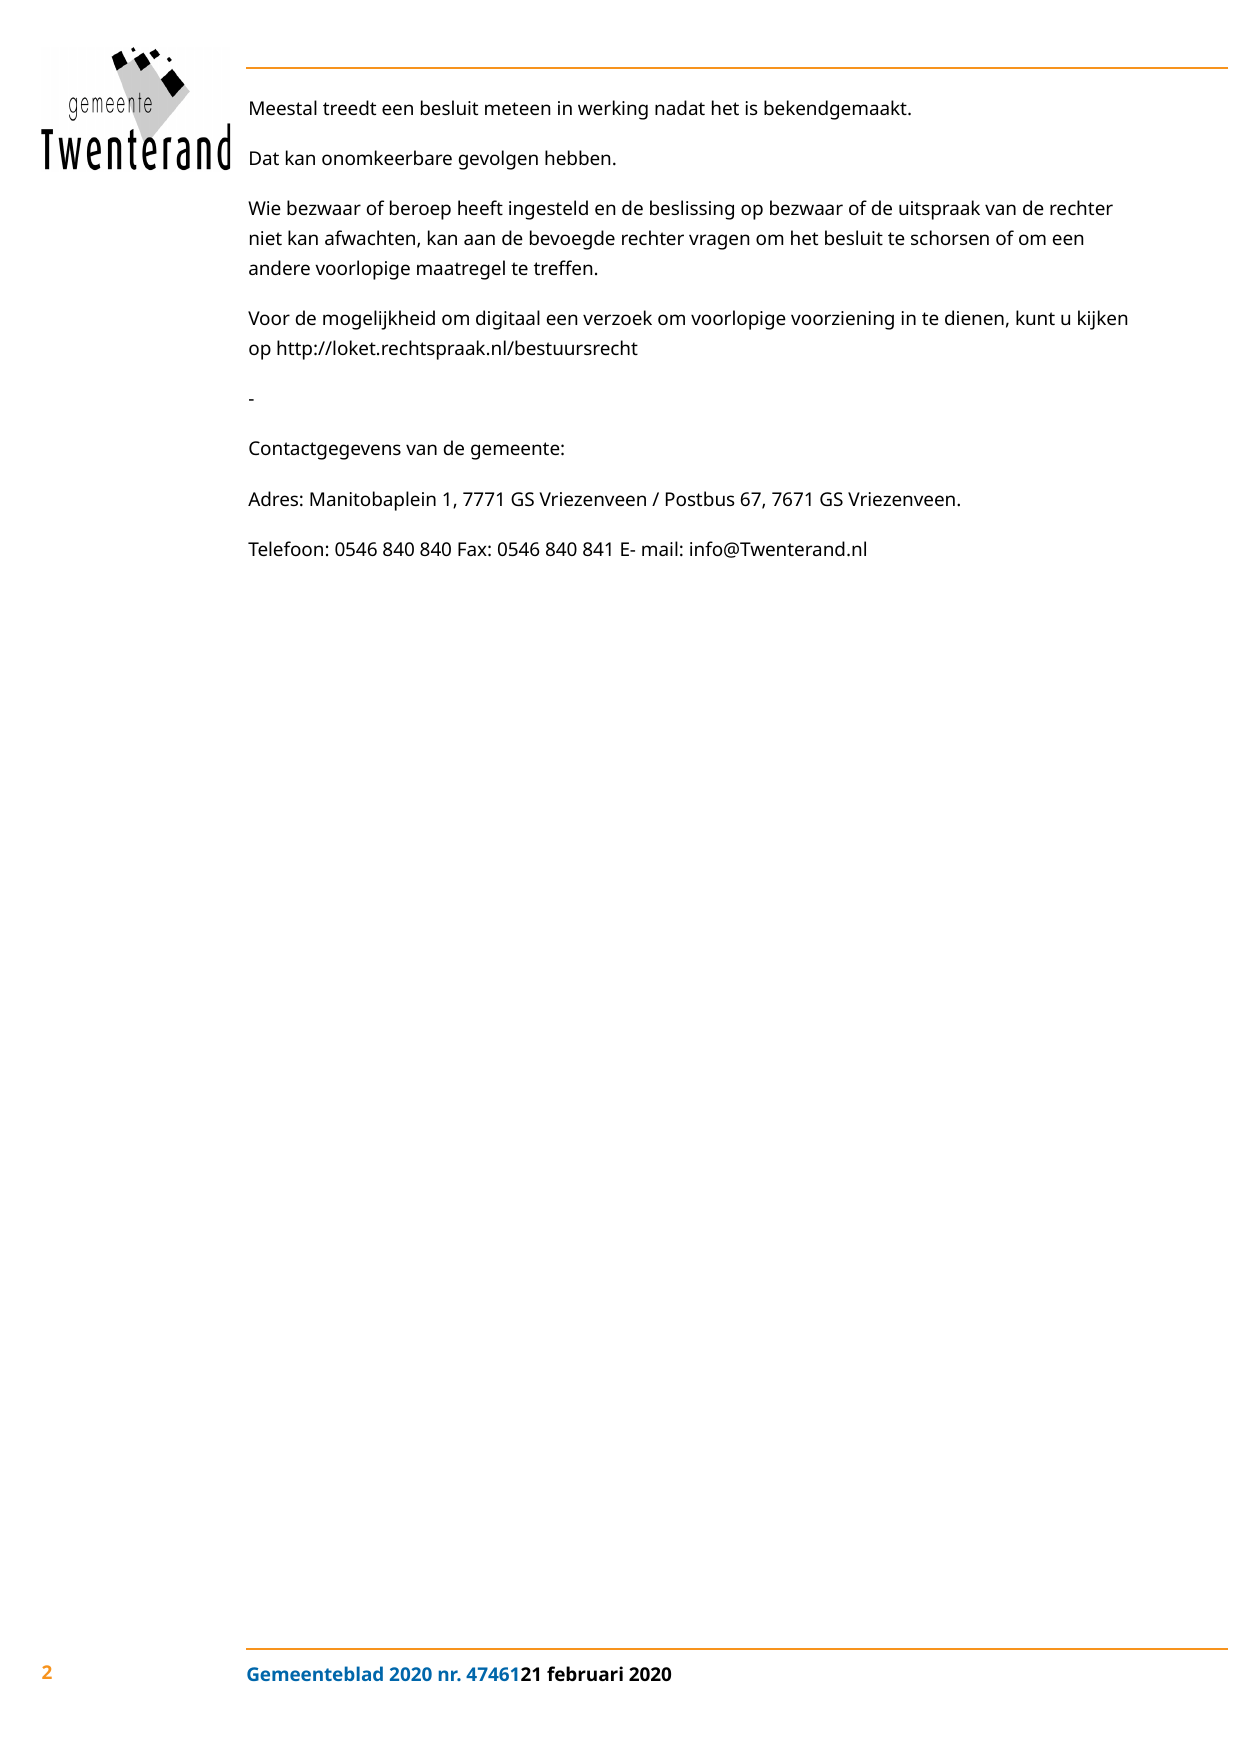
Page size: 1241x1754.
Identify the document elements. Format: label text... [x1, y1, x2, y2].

text Voor de mogelijkheid om digitaal een verzoek om voorlopige voorziening in te dienen, kunt u kijken op http://loket.rechtspraak.nl/bestuursrecht [248, 305, 1152, 361]
text Meestal treedt een besluit meteen in werking nadat het is bekendgemaakt. [248, 95, 1152, 121]
text Telefoon: 0546 840 840 Fax: 0546 840 841 E- mail: info@Twenterand.nl [248, 536, 1152, 562]
text Wie bezwaar of beroep heeft ingesteld en de beslissing op bezwaar of de uitspraak van de rechter niet kan afwachten, kan aan de bevoegde rechter vragen om het besluit te schorsen of om een andere voorlopige maatregel te treffen. [248, 196, 1152, 281]
text Contactgegevens van de gemeente: [248, 436, 1152, 461]
text Dat kan onomkeerbare gevolgen hebben. [248, 145, 1152, 171]
text Adres: Manitobaplein 1, 7771 GS Vriezenveen / Postbus 67, 7671 GS Vriezenveen. [248, 486, 1152, 512]
picture [41, 47, 231, 172]
text - [248, 385, 1152, 411]
